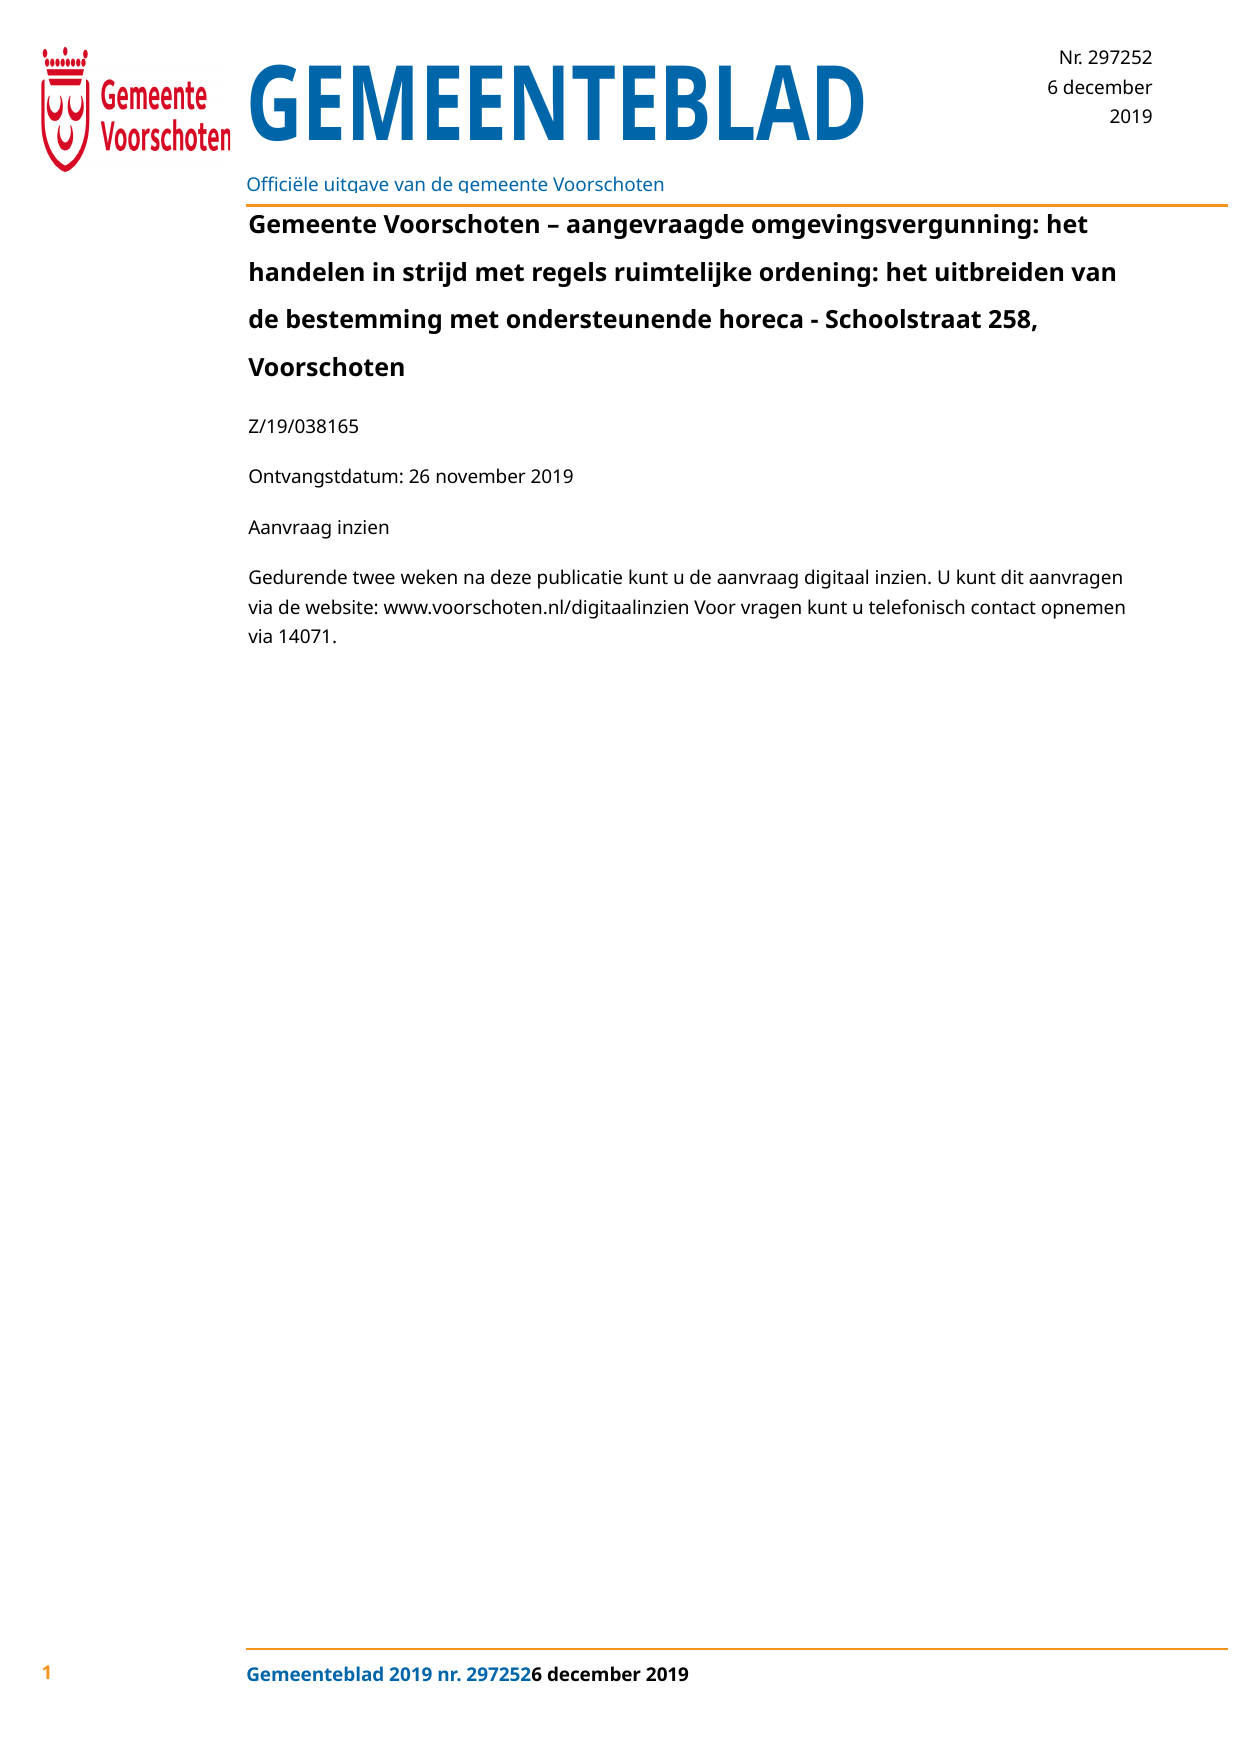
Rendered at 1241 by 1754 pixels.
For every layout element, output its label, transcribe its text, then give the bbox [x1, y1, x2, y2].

text Gedurende twee weken na deze publicatie kunt u de aanvraag digitaal inzien. U kunt dit aanvragen via de website: www.voorschoten.nl/digitaalinzien Voor vragen kunt u telefonisch contact opnemen via 14071. [248, 564, 1152, 649]
text Ontvangstdatum: 26 november 2019 [248, 463, 1152, 489]
picture [41, 47, 231, 172]
text Aanvraag inzien [248, 514, 1152, 540]
text Z/19/038165 [248, 413, 1152, 439]
text Gemeente Voorschoten – aangevraagde omgevingsvergunning: het handelen in strijd met regels ruimtelijke ordening: het uitbreiden van de bestemming met ondersteunende horeca - Schoolstraat 258, Voorschoten [248, 207, 1152, 384]
